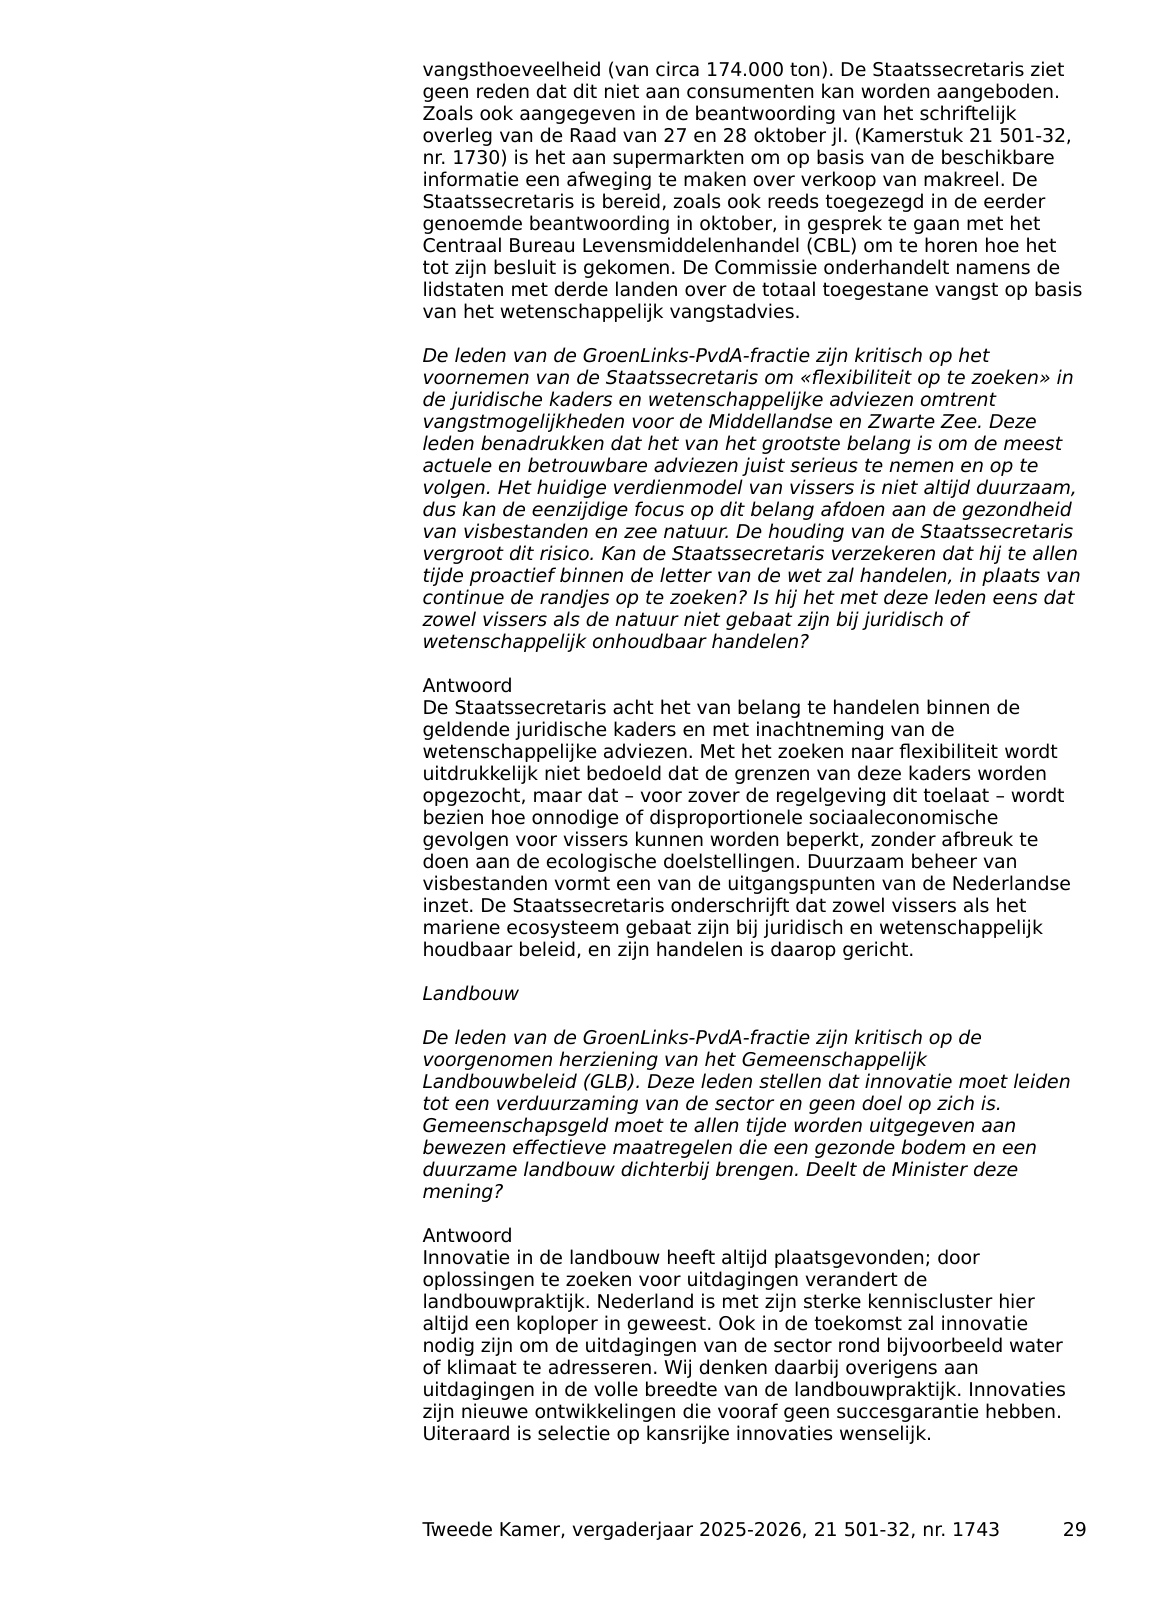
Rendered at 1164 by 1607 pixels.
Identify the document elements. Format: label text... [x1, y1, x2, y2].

text Innovatie in de landbouw heeft altijd plaatsgevonden; door oplossingen te zoeken voor uitdagingen verandert de landbouwpraktijk. Nederland is met zijn sterke kenniscluster hier altijd een koploper in geweest. Ook in de toekomst zal innovatie nodig zijn om de uitdagingen van de sector rond bijvoorbeeld water of klimaat te adresseren. Wij denken daarbij overigens aan uitdagingen in de volle breedte van de landbouwpraktijk. Innovaties zijn nieuwe ontwikkelingen die vooraf geen succesgarantie hebben. Uiteraard is selectie op kansrijke innovaties wenselijk. [422, 1247, 1087, 1445]
text De leden van de GroenLinks-PvdA-fractie zijn kritisch op het voornemen van de Staatssecretaris om «flexibiliteit op te zoeken» in de juridische kaders en wetenschappelijke adviezen omtrent vangstmogelijkheden voor de Middellandse en Zwarte Zee. Deze leden benadrukken dat het van het grootste belang is om de meest actuele en betrouwbare adviezen juist serieus te nemen en op te volgen. Het huidige verdienmodel van vissers is niet altijd duurzaam, dus kan de eenzijdige focus op dit belang afdoen aan de gezondheid van visbestanden en zee natuur. De houding van de Staatssecretaris vergroot dit risico. Kan de Staatssecretaris verzekeren dat hij te allen tijde proactief binnen de letter van de wet zal handelen, in plaats van continue de randjes op te zoeken? Is hij het met deze leden eens dat zowel vissers als de natuur niet gebaat zijn bij juridisch of wetenschappelijk onhoudbaar handelen? [422, 345, 1087, 653]
text De Staatssecretaris acht het van belang te handelen binnen de geldende juridische kaders en met inachtneming van de wetenschappelijke adviezen. Met het zoeken naar flexibiliteit wordt uitdrukkelijk niet bedoeld dat de grenzen van deze kaders worden opgezocht, maar dat – voor zover de regelgeving dit toelaat – wordt bezien hoe onnodige of disproportionele sociaaleconomische gevolgen voor vissers kunnen worden beperkt, zonder afbreuk te doen aan de ecologische doelstellingen. Duurzaam beheer van visbestanden vormt een van de uitgangspunten van de Nederlandse inzet. De Staatssecretaris onderschrijft dat zowel vissers als het mariene ecosysteem gebaat zijn bij juridisch en wetenschappelijk houdbaar beleid, en zijn handelen is daarop gericht. [422, 697, 1087, 961]
text De leden van de GroenLinks-PvdA-fractie zijn kritisch op de voorgenomen herziening van het Gemeenschappelijk Landbouwbeleid (GLB). Deze leden stellen dat innovatie moet leiden tot een verduurzaming van de sector en geen doel op zich is. Gemeenschapsgeld moet te allen tijde worden uitgegeven aan bewezen effectieve maatregelen die een gezonde bodem en een duurzame landbouw dichterbij brengen. Deelt de Minister deze mening? [422, 1027, 1087, 1203]
text Antwoord [422, 1225, 1087, 1247]
text vangsthoeveelheid (van circa 174.000 ton). De Staatssecretaris ziet geen reden dat dit niet aan consumenten kan worden aangeboden. Zoals ook aangegeven in de beantwoording van het schriftelijk overleg van de Raad van 27 en 28 oktober jl. (Kamerstuk 21 501-32, nr. 1730) is het aan supermarkten om op basis van de beschikbare informatie een afweging te maken over verkoop van makreel. De Staatssecretaris is bereid, zoals ook reeds toegezegd in de eerder genoemde beantwoording in oktober, in gesprek te gaan met het Centraal Bureau Levensmiddelenhandel (CBL) om te horen hoe het tot zijn besluit is gekomen. De Commissie onderhandelt namens de lidstaten met derde landen over de totaal toegestane vangst op basis van het wetenschappelijk vangstadvies. [422, 59, 1087, 323]
subtitle Landbouw [422, 983, 1087, 1005]
text Antwoord [422, 675, 1087, 697]
